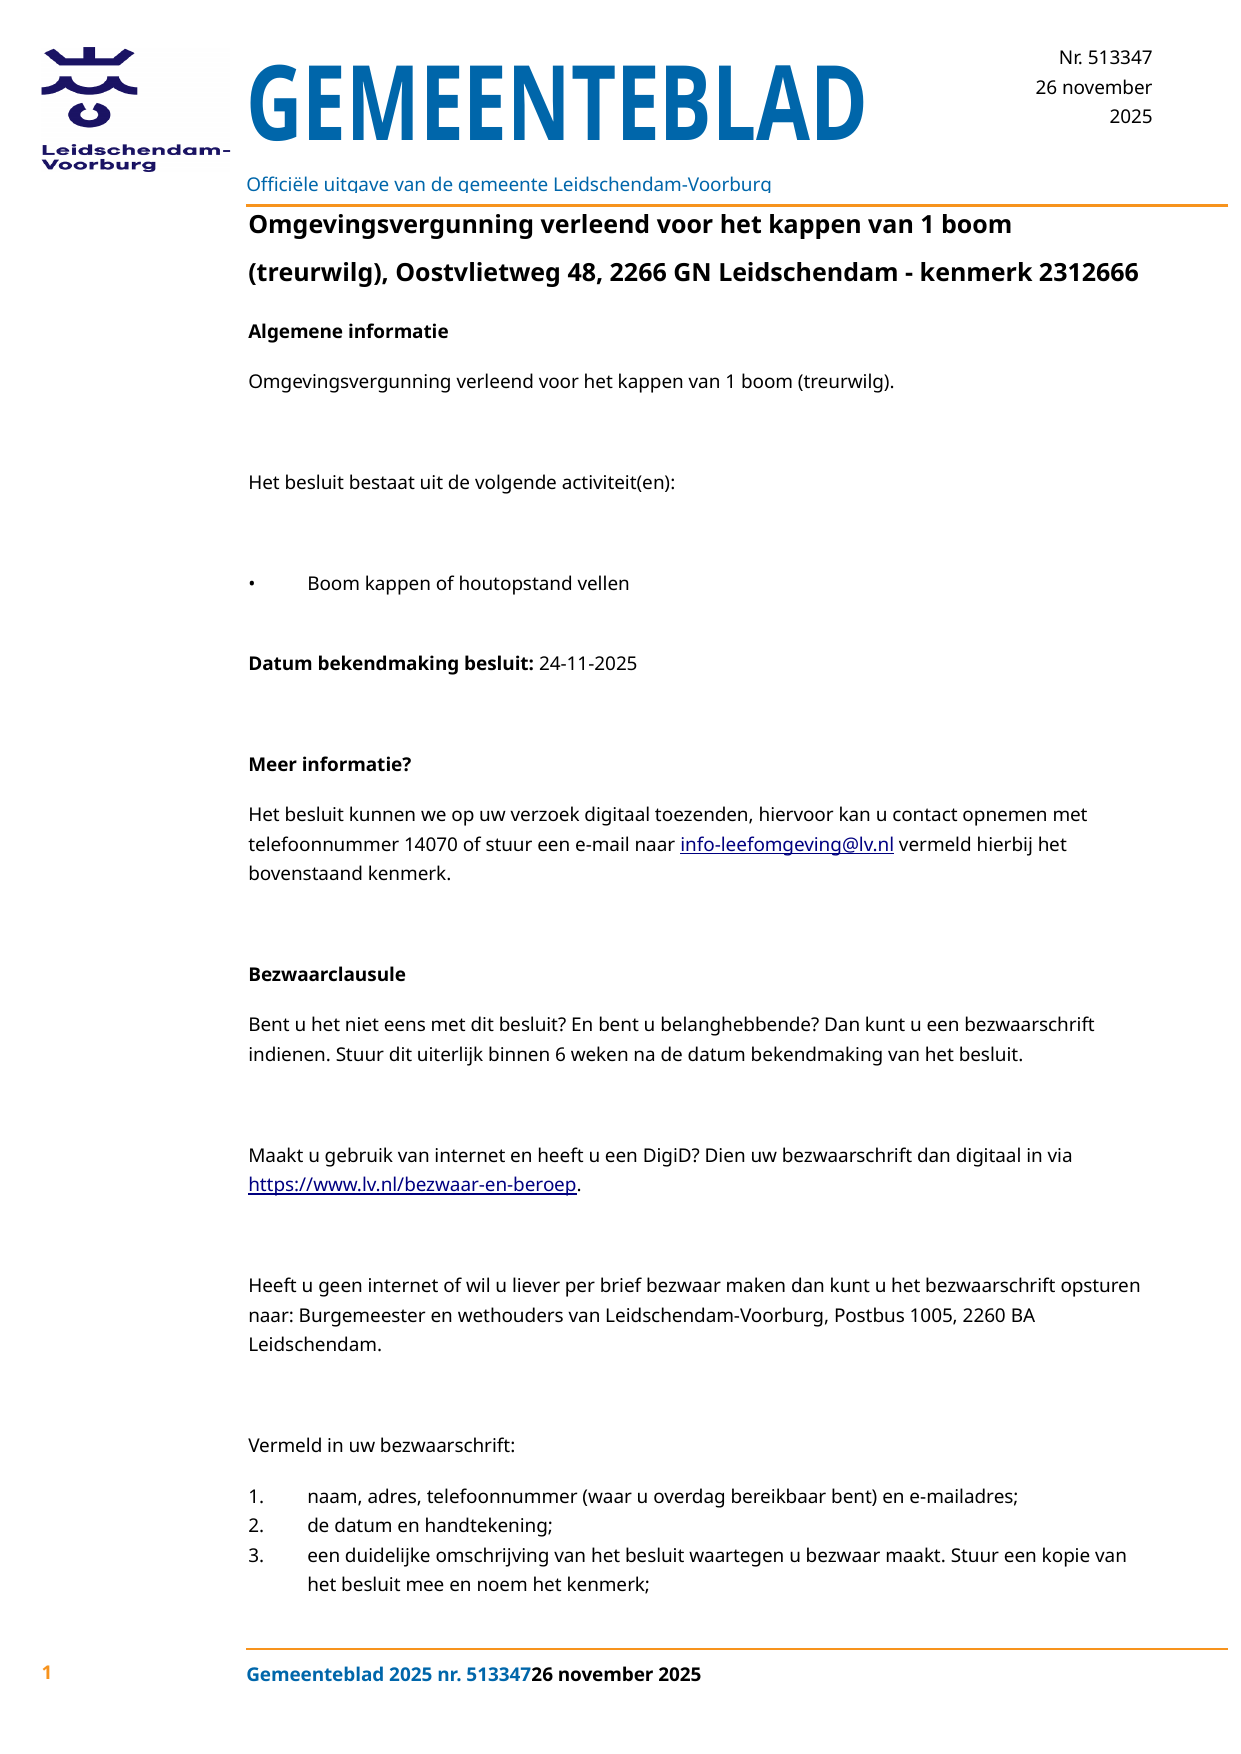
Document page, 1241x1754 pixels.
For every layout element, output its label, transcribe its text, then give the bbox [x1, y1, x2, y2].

list Boom kappen of houtopstand vellen [248, 570, 1152, 596]
text Algemene informatie [248, 318, 1152, 344]
text Omgevingsvergunning verleend voor het kappen van 1 boom (treurwilg), Oostvlietweg 48, 2266 GN Leidschendam - kenmerk 2312666 [248, 207, 1152, 288]
text Het besluit kunnen we op uw verzoek digitaal toezenden, hiervoor kan u contact opnemen met telefoonnummer 14070 of stuur een e-mail naar info-leefomgeving@lv.nl vermeld hierbij het bovenstaand kenmerk. [248, 801, 1152, 886]
text Bezwaarclausule [248, 961, 1152, 987]
text Datum bekendmaking besluit: 24-11-2025 [248, 650, 1152, 676]
text Vermeld in uw bezwaarschrift: [248, 1432, 1152, 1458]
text Heeft u geen internet of wil u liever per brief bezwaar maken dan kunt u het bezwaarschrift opsturen naar: Burgemeester en wethouders van Leidschendam-Voorburg, Postbus 1005, 2260 BA Leidschendam. [248, 1272, 1152, 1357]
list de datum en handtekening; [248, 1512, 1152, 1538]
text Het besluit bestaat uit de volgende activiteit(en): [248, 469, 1152, 495]
text Omgevingsvergunning verleend voor het kappen van 1 boom (treurwilg). [248, 368, 1152, 394]
text Maakt u gebruik van internet en heeft u een DigiD? Dien uw bezwaarschrift dan digitaal in via https://www.lv.nl/bezwaar-en-beroep. [248, 1142, 1152, 1197]
text Bent u het niet eens met dit besluit? En bent u belanghebbende? Dan kunt u een bezwaarschrift indienen. Stuur dit uiterlijk binnen 6 weken na de datum bekendmaking van het besluit. [248, 1012, 1152, 1067]
text Meer informatie? [248, 751, 1152, 777]
list een duidelijke omschrijving van het besluit waartegen u bezwaar maakt. Stuur een kopie van het besluit mee en noem het kenmerk; [248, 1542, 1152, 1597]
picture [41, 47, 231, 172]
list naam, adres, telefoonnummer (waar u overdag bereikbaar bent) en e-mailadres; [248, 1483, 1152, 1509]
